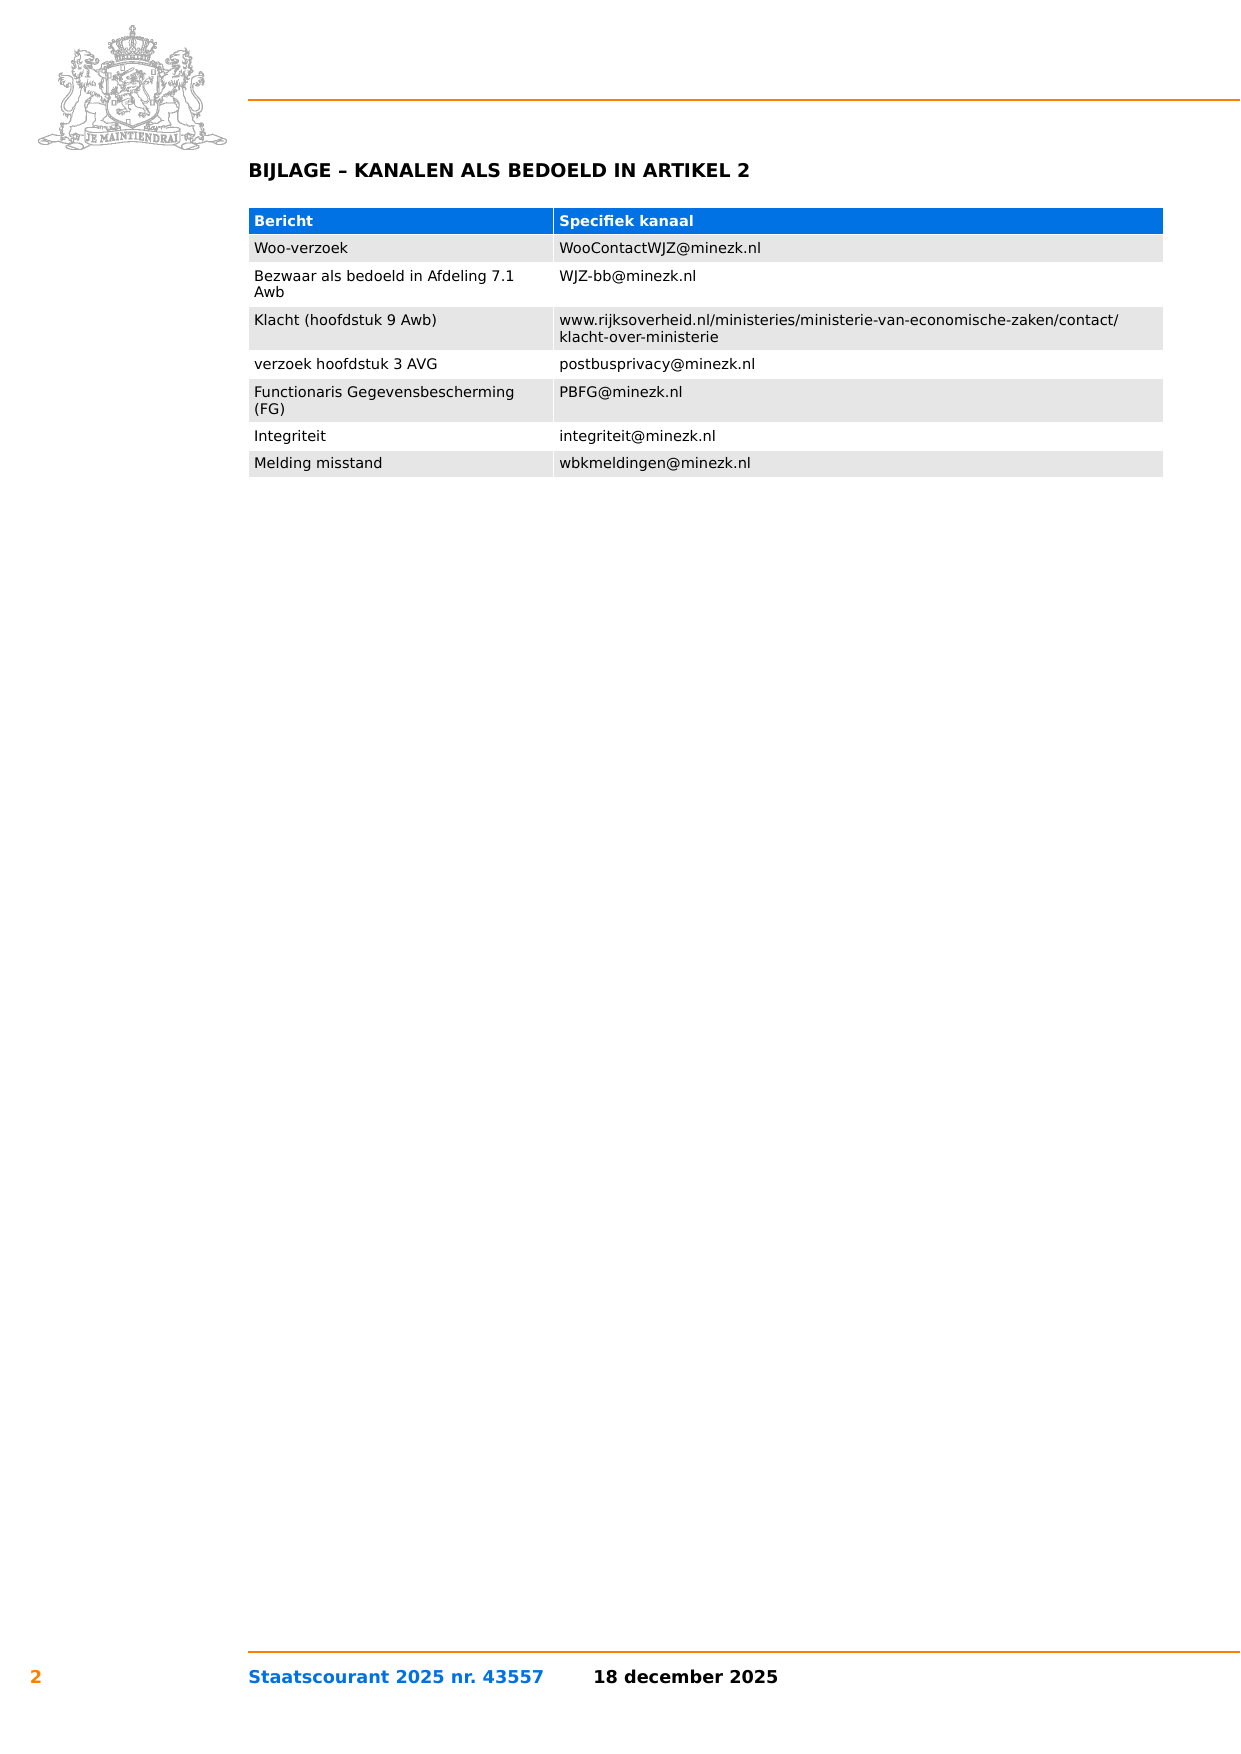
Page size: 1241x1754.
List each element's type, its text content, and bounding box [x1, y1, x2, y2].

table_header Bericht [249, 208, 553, 234]
table_cell www.rijksoverheid.nl/ministeries/ministerie-van-economische-zaken/contact/klacht-over-ministerie [554, 307, 1163, 350]
table_cell PBFG@minezk.nl [554, 379, 1163, 422]
table_cell Woo-verzoek [249, 235, 553, 262]
table_cell Melding misstand [249, 451, 553, 477]
table_cell postbusprivacy@minezk.nl [554, 351, 1163, 378]
table_cell WooContactWJZ@minezk.nl [554, 235, 1163, 262]
table_cell WJZ-bb@minezk.nl [554, 263, 1163, 306]
table_header Specifiek kanaal [554, 208, 1163, 234]
table_cell wbkmeldingen@minezk.nl [554, 451, 1163, 477]
table_cell integriteit@minezk.nl [554, 423, 1163, 449]
table_cell verzoek hoofdstuk 3 AVG [249, 351, 553, 378]
table_cell Integriteit [249, 423, 553, 449]
table_cell Bezwaar als bedoeld in Afdeling 7.1 Awb [249, 263, 553, 306]
table_cell Functionaris Gegevensbescherming (FG) [249, 379, 553, 422]
table_cell Klacht (hoofdstuk 9 Awb) [249, 307, 553, 350]
subtitle BIJLAGE – KANALEN ALS BEDOELD IN ARTIKEL 2 [248, 160, 1163, 182]
picture [38, 25, 227, 150]
